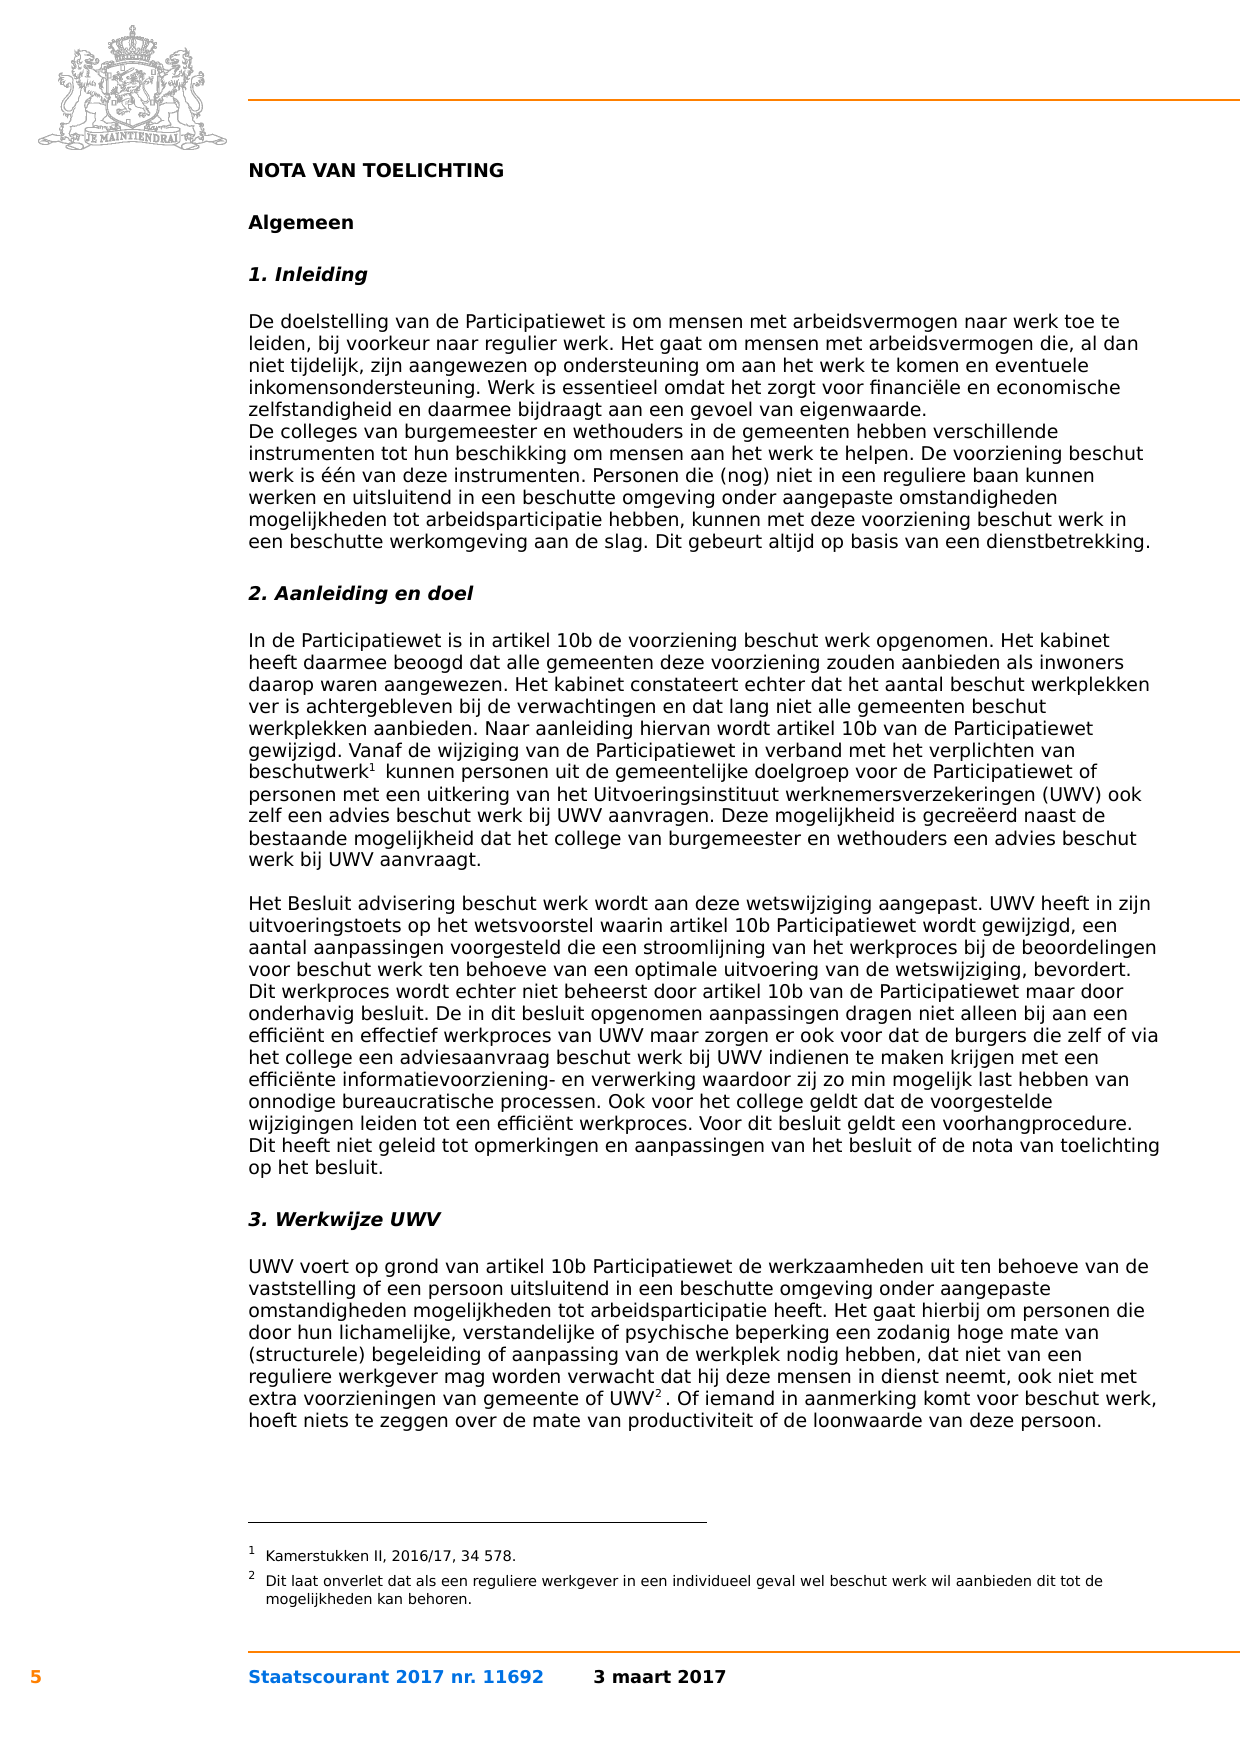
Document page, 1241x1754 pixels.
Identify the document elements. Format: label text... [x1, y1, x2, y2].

text Dit laat onverlet dat als een reguliere werkgever in een individueel geval wel beschut werk wil aanbieden dit tot de mogelijkheden kan behoren. [248, 1569, 1163, 1608]
subtitle Algemeen [248, 212, 1163, 234]
subtitle NOTA VAN TOELICHTING [248, 160, 1163, 182]
text De colleges van burgemeester en wethouders in de gemeenten hebben verschillende instrumenten tot hun beschikking om mensen aan het werk te helpen. De voorziening beschut werk is één van deze instrumenten. Personen die (nog) niet in een reguliere baan kunnen werken en uitsluitend in een beschutte omgeving onder aangepaste omstandigheden mogelijkheden tot arbeidsparticipatie hebben, kunnen met deze voorziening beschut werk in een beschutte werkomgeving aan de slag. Dit gebeurt altijd op basis van een dienstbetrekking. [248, 421, 1163, 553]
text Het Besluit advisering beschut werk wordt aan deze wetswijziging aangepast. UWV heeft in zijn uitvoeringstoets op het wetsvoorstel waarin artikel 10b Participatiewet wordt gewijzigd, een aantal aanpassingen voorgesteld die een stroomlijning van het werkproces bij de beoordelingen voor beschut werk ten behoeve van een optimale uitvoering van de wetswijziging, bevordert. Dit werkproces wordt echter niet beheerst door artikel 10b van de Participatiewet maar door onderhavig besluit. De in dit besluit opgenomen aanpassingen dragen niet alleen bij aan een efficiënt en effectief werkproces van UWV maar zorgen er ook voor dat de burgers die zelf of via het college een adviesaanvraag beschut werk bij UWV indienen te maken krijgen met een efficiënte informatievoorziening- en verwerking waardoor zij zo min mogelijk last hebben van onnodige bureaucratische processen. Ook voor het college geldt dat de voorgestelde wijzigingen leiden tot een efficiënt werkproces. Voor dit besluit geldt een voorhangprocedure. Dit heeft niet geleid tot opmerkingen en aanpassingen van het besluit of de nota van toelichting op het besluit. [248, 893, 1163, 1179]
subtitle 1. Inleiding [248, 264, 1163, 286]
text UWV voert op grond van artikel 10b Participatiewet de werkzaamheden uit ten behoeve van de vaststelling of een persoon uitsluitend in een beschutte omgeving onder aangepaste omstandigheden mogelijkheden tot arbeidsparticipatie heeft. Het gaat hierbij om personen die door hun lichamelijke, verstandelijke of psychische beperking een zodanig hoge mate van (structurele) begeleiding of aanpassing van de werkplek nodig hebben, dat niet van een reguliere werkgever mag worden verwacht dat hij deze mensen in dienst neemt, ook niet met extra voorzieningen van gemeente of UWV. Of iemand in aanmerking komt voor beschut werk, hoeft niets te zeggen over de mate van productiviteit of de loonwaarde van deze persoon. [248, 1256, 1163, 1432]
text De doelstelling van de Participatiewet is om mensen met arbeidsvermogen naar werk toe te leiden, bij voorkeur naar regulier werk. Het gaat om mensen met arbeidsvermogen die, al dan niet tijdelijk, zijn aangewezen op ondersteuning om aan het werk te komen en eventuele inkomensondersteuning. Werk is essentieel omdat het zorgt voor financiële en economische zelfstandigheid en daarmee bijdraagt aan een gevoel van eigenwaarde. [248, 311, 1163, 421]
subtitle 2. Aanleiding en doel [248, 583, 1163, 604]
text Kamerstukken II, 2016/17, 34 578. [248, 1544, 1163, 1566]
subtitle 3. Werkwijze UWV [248, 1209, 1163, 1231]
text In de Participatiewet is in artikel 10b de voorziening beschut werk opgenomen. Het kabinet heeft daarmee beoogd dat alle gemeenten deze voorziening zouden aanbieden als inwoners daarop waren aangewezen. Het kabinet constateert echter dat het aantal beschut werkplekken ver is achtergebleven bij de verwachtingen en dat lang niet alle gemeenten beschut werkplekken aanbieden. Naar aanleiding hiervan wordt artikel 10b van de Participatiewet gewijzigd. Vanaf de wijziging van de Participatiewet in verband met het verplichten van beschutwerk kunnen personen uit de gemeentelijke doelgroep voor de Participatiewet of personen met een uitkering van het Uitvoeringsinstituut werknemersverzekeringen (UWV) ook zelf een advies beschut werk bij UWV aanvragen. Deze mogelijkheid is gecreëerd naast de bestaande mogelijkheid dat het college van burgemeester en wethouders een advies beschut werk bij UWV aanvraagt. [248, 629, 1163, 871]
picture [38, 25, 227, 150]
